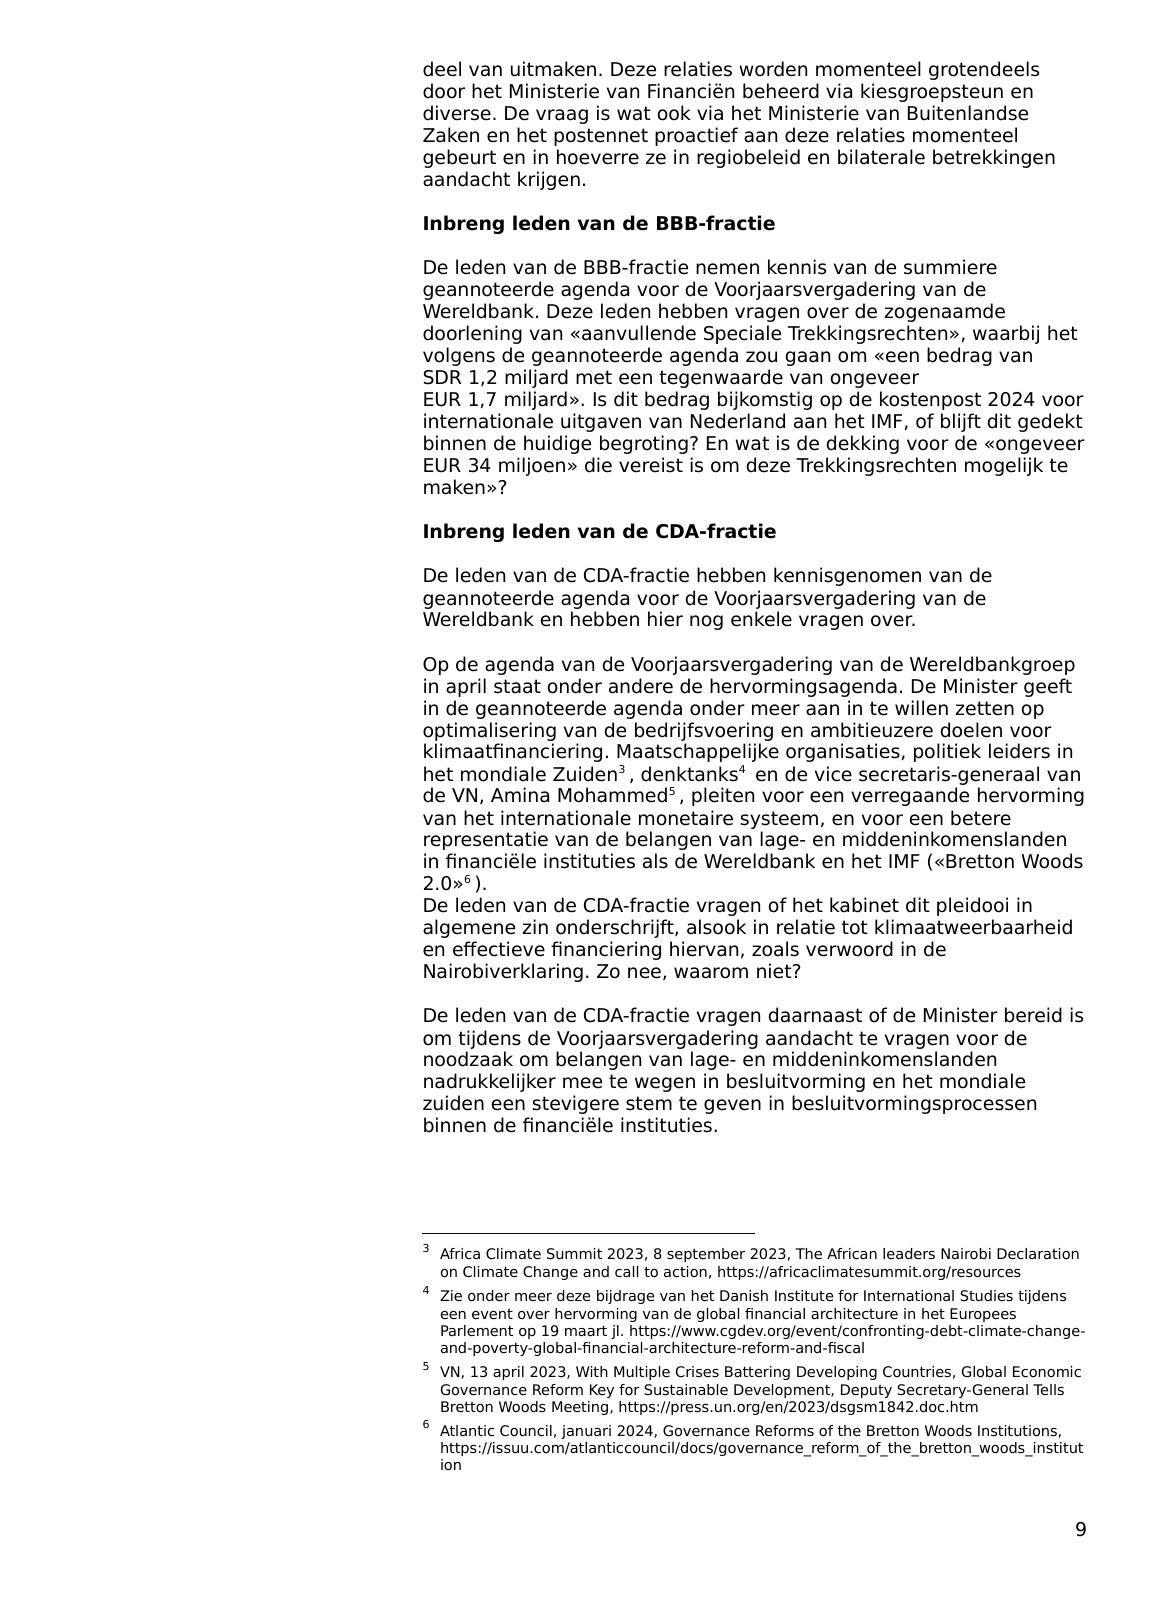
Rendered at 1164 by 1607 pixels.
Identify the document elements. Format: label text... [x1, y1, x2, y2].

text Zie onder meer deze bijdrage van het Danish Institute for International Studies tijdens een event over hervorming van de global financial architecture in het Europees Parlement op 19 maart jl. https://www.cgdev.org/event/confronting-debt-climate-change-and-poverty-global-financial-architecture-reform-and-fiscal [422, 1284, 1087, 1357]
text De leden van de CDA-fractie vragen daarnaast of de Minister bereid is om tijdens de Voorjaarsvergadering aandacht te vragen voor de noodzaak om belangen van lage- en middeninkomenslanden nadrukkelijker mee te wegen in besluitvorming en het mondiale zuiden een stevigere stem te geven in besluitvormingsprocessen binnen de financiële instituties. [422, 1005, 1087, 1137]
text VN, 13 april 2023, With Multiple Crises Battering Developing Countries, Global Economic Governance Reform Key for Sustainable Development, Deputy Secretary-General Tells Bretton Woods Meeting, https://press.un.org/en/2023/dsgsm1842.doc.htm [422, 1360, 1087, 1416]
text De leden van de CDA-fractie hebben kennisgenomen van de geannoteerde agenda voor de Voorjaarsvergadering van de Wereldbank en hebben hier nog enkele vragen over. [422, 565, 1087, 631]
text Africa Climate Summit 2023, 8 september 2023, The African leaders Nairobi Declaration on Climate Change and call to action, https://africaclimatesummit.org/resources [422, 1242, 1087, 1281]
text De leden van de CDA-fractie vragen of het kabinet dit pleidooi in algemene zin onderschrijft, alsook in relatie tot klimaatweerbaarheid en effectieve financiering hiervan, zoals verwoord in de Nairobiverklaring. Zo nee, waarom niet? [422, 895, 1087, 983]
subtitle Inbreng leden van de CDA-fractie [422, 521, 1087, 543]
text Op de agenda van de Voorjaarsvergadering van de Wereldbankgroep in april staat onder andere de hervormingsagenda. De Minister geeft in de geannoteerde agenda onder meer aan in te willen zetten op optimalisering van de bedrijfsvoering en ambitieuzere doelen voor klimaatfinanciering. Maatschappelijke organisaties, politiek leiders in het mondiale Zuiden, denktanks en de vice secretaris-generaal van de VN, Amina Mohammed, pleiten voor een verregaande hervorming van het internationale monetaire systeem, en voor een betere representatie van de belangen van lage- en middeninkomenslanden in financiële instituties als de Wereldbank en het IMF («Bretton Woods 2.0»). [422, 653, 1087, 895]
text De leden van de BBB-fractie nemen kennis van de summiere geannoteerde agenda voor de Voorjaarsvergadering van de Wereldbank. Deze leden hebben vragen over de zogenaamde doorlening van «aanvullende Speciale Trekkingsrechten», waarbij het volgens de geannoteerde agenda zou gaan om «een bedrag van SDR 1,2 miljard met een tegenwaarde van ongeveer EUR 1,7 miljard». Is dit bedrag bijkomstig op de kostenpost 2024 voor internationale uitgaven van Nederland aan het IMF, of blijft dit gedekt binnen de huidige begroting? En wat is de dekking voor de «ongeveer EUR 34 miljoen» die vereist is om deze Trekkingsrechten mogelijk te maken»? [422, 257, 1087, 499]
text deel van uitmaken. Deze relaties worden momenteel grotendeels door het Ministerie van Financiën beheerd via kiesgroepsteun en diverse. De vraag is wat ook via het Ministerie van Buitenlandse Zaken en het postennet proactief aan deze relaties momenteel gebeurt en in hoeverre ze in regiobeleid en bilaterale betrekkingen aandacht krijgen. [422, 59, 1087, 191]
text Atlantic Council, januari 2024, Governance Reforms of the Bretton Woods Institutions, https://issuu.com/atlanticcouncil/docs/governance_reform_of_the_bretton_woods_institution [422, 1418, 1087, 1474]
subtitle Inbreng leden van de BBB-fractie [422, 213, 1087, 235]
